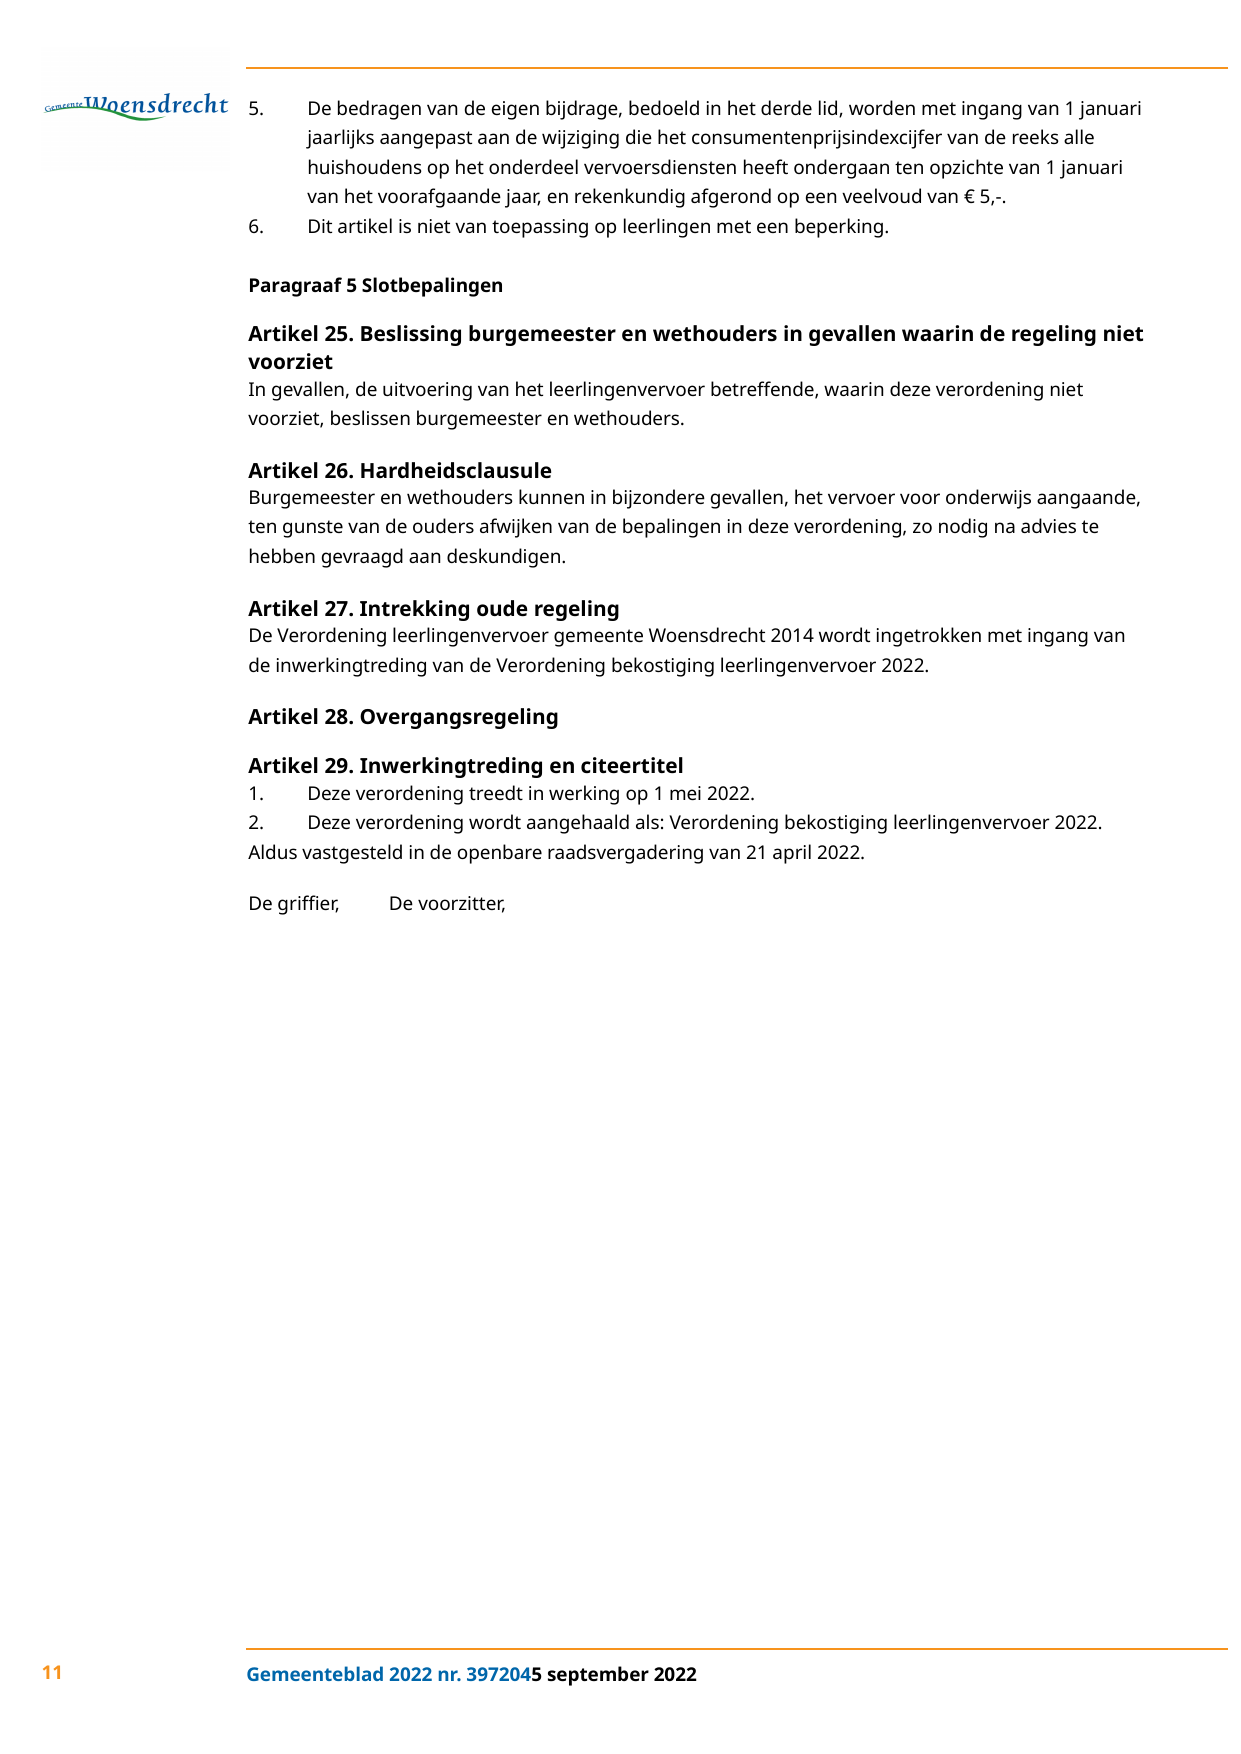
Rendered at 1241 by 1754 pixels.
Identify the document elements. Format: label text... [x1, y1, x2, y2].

text Artikel 25. Beslissing burgemeester en wethouders in gevallen waarin de regeling niet voorziet [248, 319, 1152, 376]
list Deze verordening treedt in werking op 1 mei 2022. [248, 780, 1152, 806]
text Artikel 26. Hardheidsclausule [248, 456, 1152, 484]
text Aldus vastgesteld in de openbare raadsvergadering van 21 april 2022. [248, 839, 1152, 865]
text De griffier, De voorzitter, [248, 891, 1152, 916]
list Dit artikel is niet van toepassing op leerlingen met een beperking. [248, 213, 1152, 239]
text Artikel 27. Intrekking oude regeling [248, 594, 1152, 622]
text Artikel 28. Overgangsregeling [248, 702, 1152, 731]
list Deze verordening wordt aangehaald als: Verordening bekostiging leerlingenvervoer 2022. [248, 809, 1152, 835]
picture [41, 47, 231, 172]
text Paragraaf 5 Slotbepalingen [248, 272, 1152, 298]
text Burgemeester en wethouders kunnen in bijzondere gevallen, het vervoer voor onderwijs aangaande, ten gunste van de ouders afwijken van de bepalingen in deze verordening, zo nodig na advies te hebben gevraagd aan deskundigen. [248, 484, 1152, 569]
text Artikel 29. Inwerkingtreding en citeertitel [248, 751, 1152, 780]
list De bedragen van de eigen bijdrage, bedoeld in het derde lid, worden met ingang van 1 januari jaarlijks aangepast aan de wijziging die het consumentenprijsindexcijfer van de reeks alle huishoudens op het onderdeel vervoersdiensten heeft ondergaan ten opzichte van 1 januari van het voorafgaande jaar, en rekenkundig afgerond op een veelvoud van € 5,-. [248, 95, 1152, 209]
text In gevallen, de uitvoering van het leerlingenvervoer betreffende, waarin deze verordening niet voorziet, beslissen burgemeester en wethouders. [248, 376, 1152, 431]
